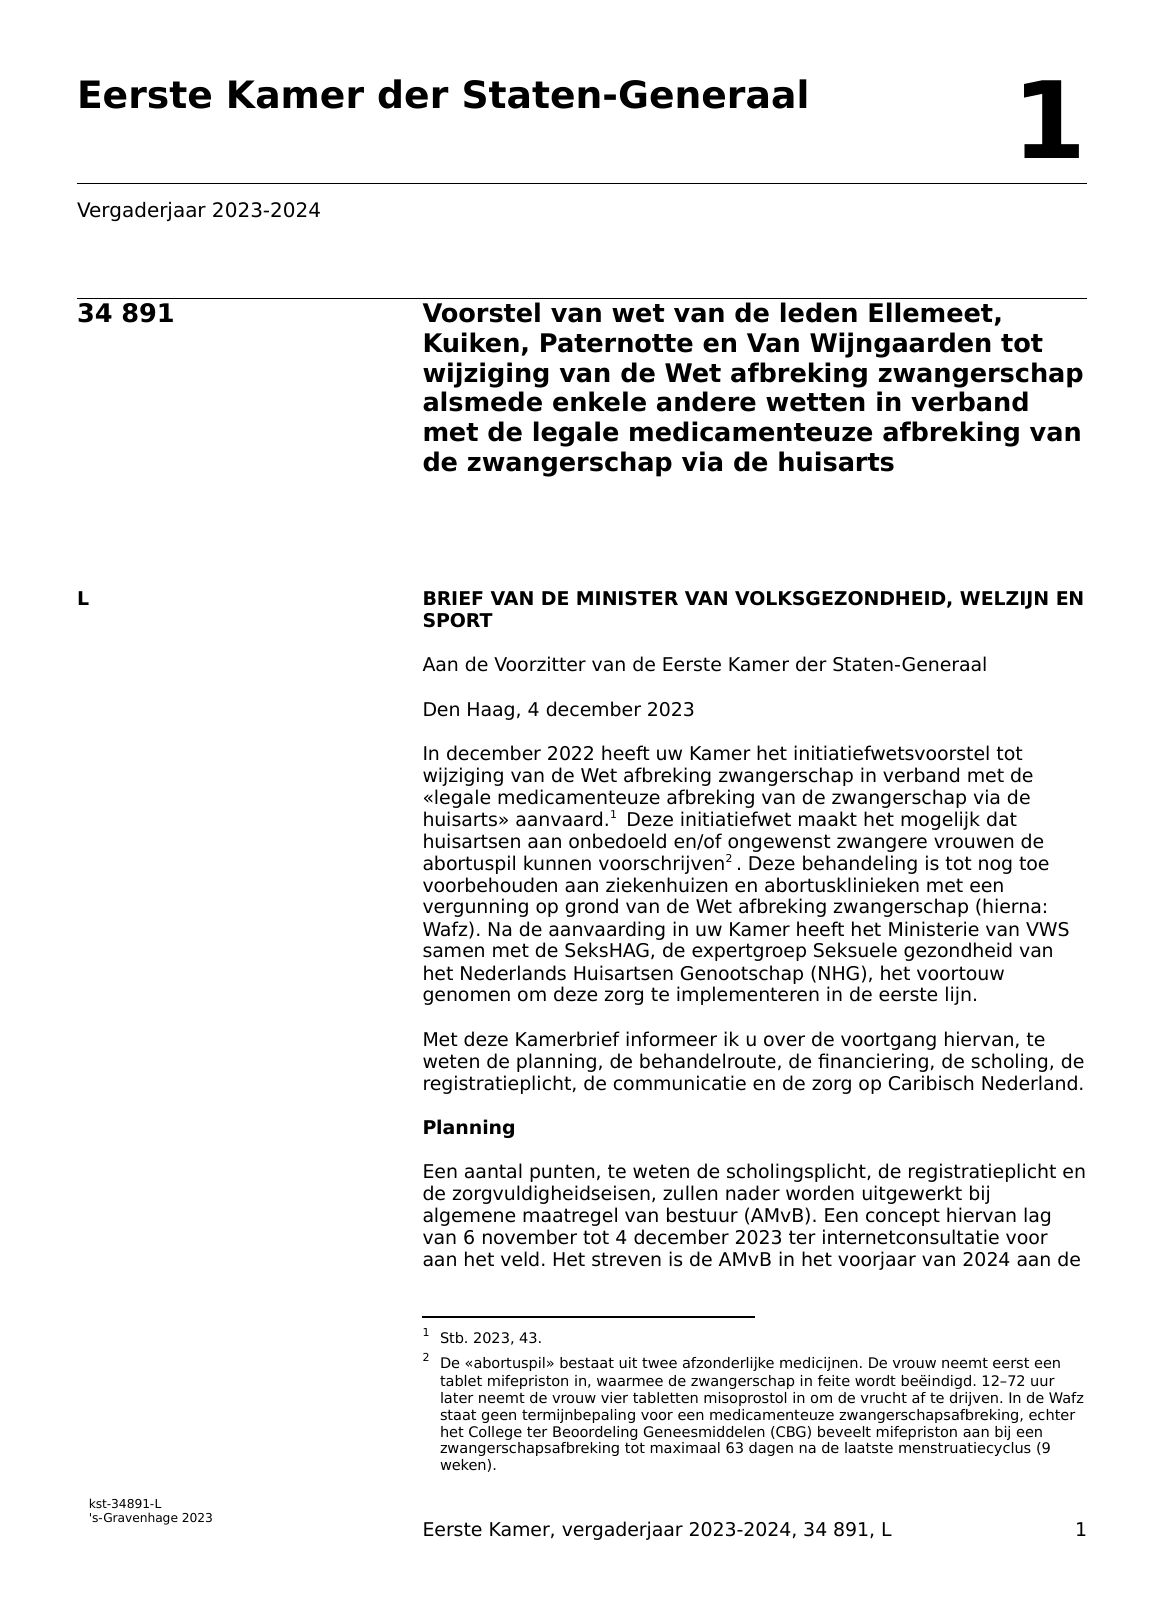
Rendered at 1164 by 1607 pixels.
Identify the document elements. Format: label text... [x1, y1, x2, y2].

text kst-34891-L [88, 1497, 323, 1511]
table_header Eerste Kamer der Staten-Generaal [77, 59, 886, 183]
text Aan de Voorzitter van de Eerste Kamer der Staten-Generaal [422, 654, 1087, 676]
table_header 1 [886, 59, 1087, 183]
text Den Haag, 4 december 2023 [422, 698, 1087, 720]
text Een aantal punten, te weten de scholingsplicht, de registratieplicht en de zorgvuldigheidseisen, zullen nader worden uitgewerkt bij algemene maatregel van bestuur (AMvB). Een concept hiervan lag van 6 november tot 4 december 2023 ter internetconsultatie voor aan het veld. Het streven is de AMvB in het voorjaar van 2024 aan de [422, 1161, 1087, 1271]
text In december 2022 heeft uw Kamer het initiatiefwetsvoorstel tot wijziging van de Wet afbreking zwangerschap in verband met de «legale medicamenteuze afbreking van de zwangerschap via de huisarts» aanvaard. Deze initiatiefwet maakt het mogelijk dat huisartsen aan onbedoeld en/of ongewenst zwangere vrouwen de abortuspil kunnen voorschrijven. Deze behandeling is tot nog toe voorbehouden aan ziekenhuizen en abortusklinieken met een vergunning op grond van de Wet afbreking zwangerschap (hierna: Wafz). Na de aanvaarding in uw Kamer heeft het Ministerie van VWS samen met de SeksHAG, de expertgroep Seksuele gezondheid van het Nederlands Huisartsen Genootschap (NHG), het voortouw genomen om deze zorg te implementeren in de eerste lijn. [422, 743, 1087, 1006]
text De «abortuspil» bestaat uit twee afzonderlijke medicijnen. De vrouw neemt eerst een tablet mifepriston in, waarmee de zwangerschap in feite wordt beëindigd. 12–72 uur later neemt de vrouw vier tabletten misoprostol in om de vrucht af te drijven. In de Wafz staat geen termijnbepaling voor een medicamenteuze zwangerschapsafbreking, echter het College ter Beoordeling Geneesmiddelen (CBG) beveelt mifepriston aan bij een zwangerschapsafbreking tot maximaal 63 dagen na de laatste menstruatiecyclus (9 weken). [422, 1351, 1087, 1474]
table_cell Vergaderjaar 2023-2024 [77, 184, 1087, 298]
text Met deze Kamerbrief informeer ik u over de voortgang hiervan, te weten de planning, de behandelroute, de financiering, de scholing, de registratieplicht, de communicatie en de zorg op Caribisch Nederland. [422, 1028, 1087, 1094]
subtitle 34 891 Voorstel van wet van de leden Ellemeet, Kuiken, Paternotte en Van Wijngaarden tot wijziging van de Wet afbreking zwangerschap alsmede enkele andere wetten in verband met de legale medicamenteuze afbreking van de zwangerschap via de huisarts [77, 299, 1087, 477]
subtitle Planning [422, 1117, 1087, 1139]
text Stb. 2023, 43. [422, 1326, 1087, 1348]
text 's-Gravenhage 2023 [88, 1511, 323, 1525]
subtitle L BRIEF VAN DE MINISTER VAN VOLKSGEZONDHEID, WELZIJN EN SPORT [77, 588, 1087, 632]
